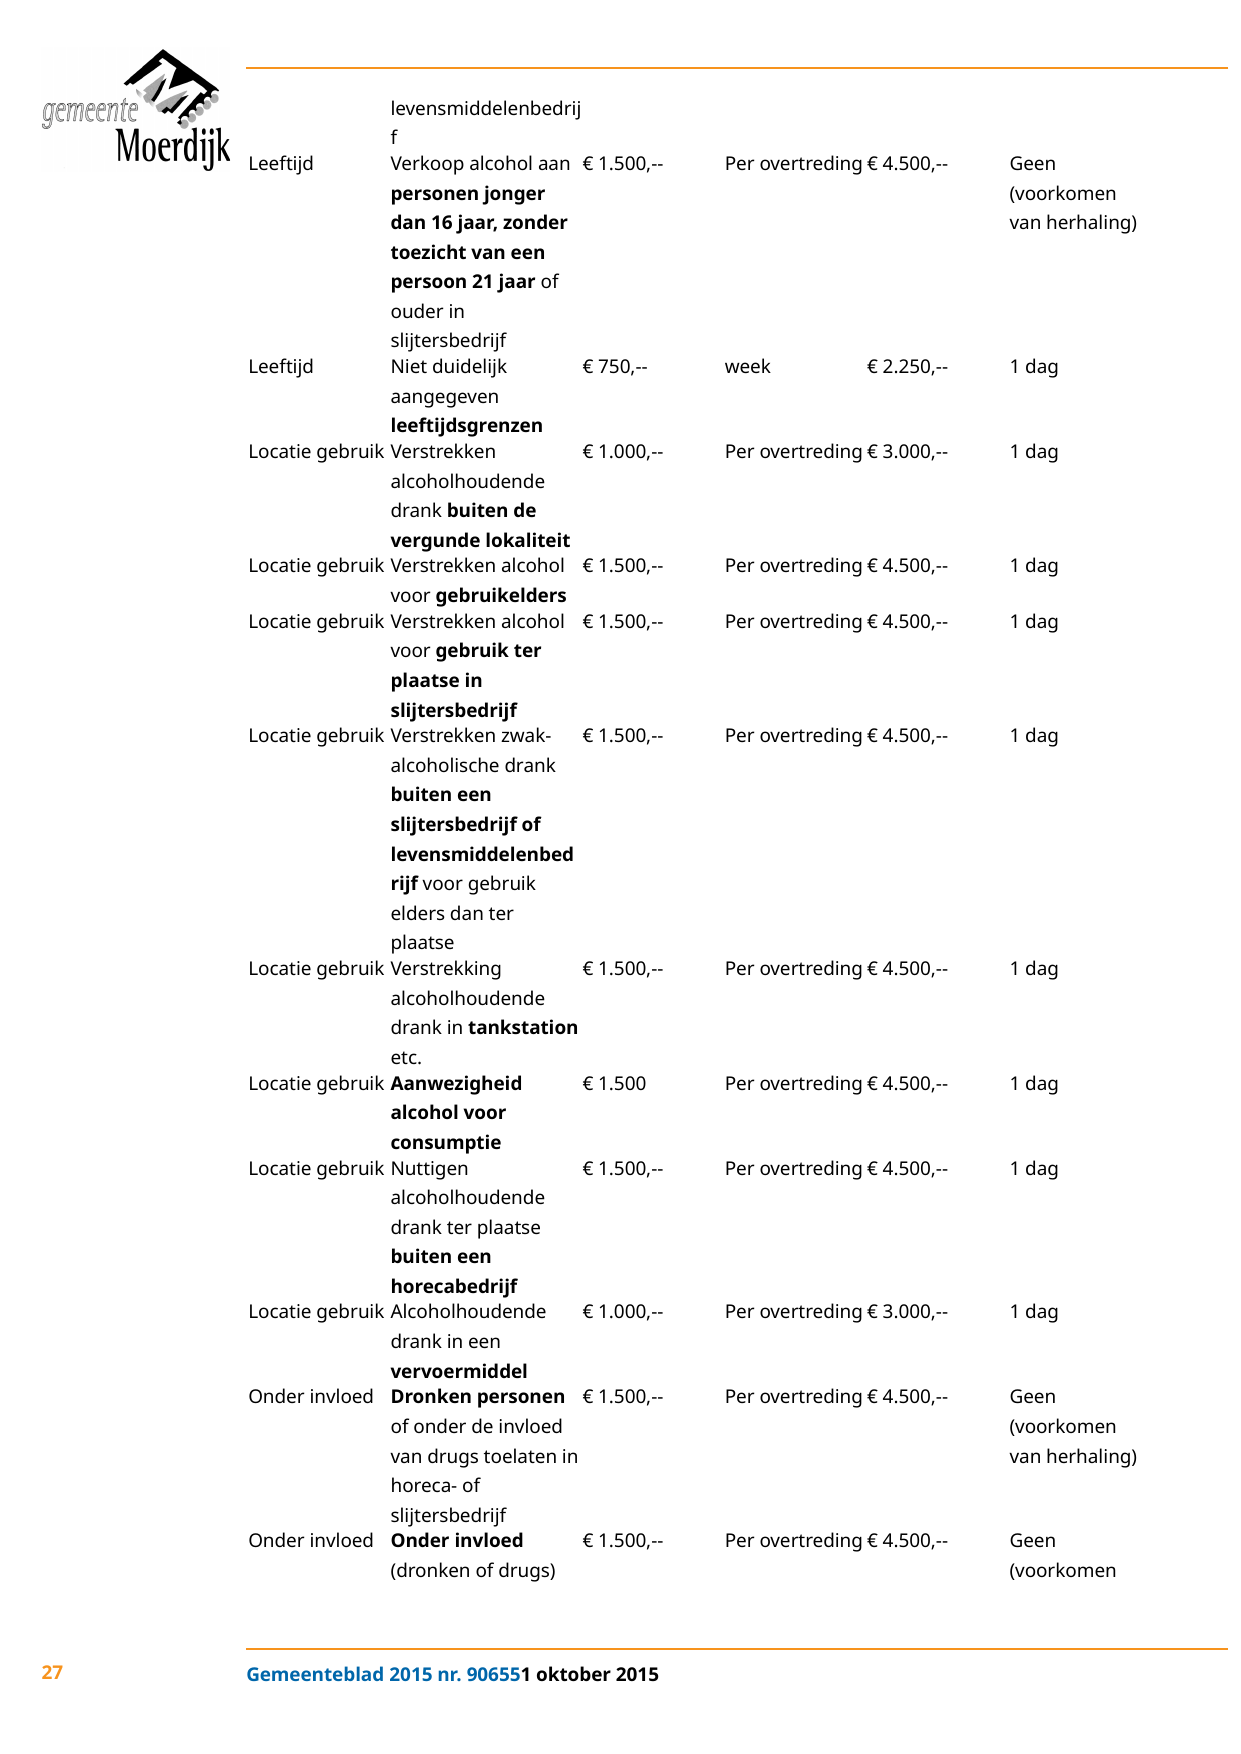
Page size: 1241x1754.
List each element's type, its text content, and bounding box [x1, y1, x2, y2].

table_cell [1009, 95, 1152, 150]
table_cell € 4.500,-- [867, 150, 1009, 353]
table_cell [582, 95, 724, 150]
table_cell [248, 95, 390, 150]
table_cell Niet duidelijk aangegeven leeftijdsgrenzen [390, 353, 582, 438]
table_cell € 1.500,-- [582, 1528, 724, 1583]
table_cell Geen (voorkomen van herhaling) [1009, 150, 1152, 353]
table_cell Onder invloed [248, 1384, 390, 1528]
table_cell Locatie gebruik [248, 608, 390, 722]
table_cell Onder invloed (dronken of drugs) [390, 1528, 582, 1583]
table_cell € 1.500,-- [582, 1384, 724, 1528]
table_cell 1 dag [1009, 353, 1152, 438]
table_cell Per overtreding [725, 723, 867, 955]
table_cell Onder invloed [248, 1528, 390, 1583]
table_cell Alcoholhoudende drank in een vervoermiddel [390, 1299, 582, 1384]
table_cell 1 dag [1009, 1155, 1152, 1299]
table_cell € 3.000,-- [867, 438, 1009, 553]
table_cell Verstrekking alcoholhoudende drank in tankstation etc. [390, 955, 582, 1070]
table_cell 1 dag [1009, 1070, 1152, 1155]
table_cell € 4.500,-- [867, 1070, 1009, 1155]
table_cell Locatie gebruik [248, 553, 390, 608]
table_cell Aanwezigheid alcohol voor consumptie [390, 1070, 582, 1155]
table_cell Locatie gebruik [248, 1070, 390, 1155]
table_cell Per overtreding [725, 1299, 867, 1384]
table_cell Verstrekken alcoholhoudende drank buiten de vergunde lokaliteit [390, 438, 582, 553]
table_cell Nuttigen alcoholhoudende drank ter plaatse buiten een horecabedrijf [390, 1155, 582, 1299]
table_cell Per overtreding [725, 608, 867, 722]
table_cell Geen (voorkomen van herhaling) [1009, 1384, 1152, 1528]
table_cell Leeftijd [248, 150, 390, 353]
table_cell € 4.500,-- [867, 608, 1009, 722]
table_cell Leeftijd [248, 353, 390, 438]
table_cell € 4.500,-- [867, 723, 1009, 955]
table_cell € 1.500,-- [582, 608, 724, 722]
table_cell Per overtreding [725, 1384, 867, 1528]
table_cell € 1.000,-- [582, 1299, 724, 1384]
table_cell Per overtreding [725, 955, 867, 1070]
table_cell [725, 95, 867, 150]
table_cell [867, 95, 1009, 150]
table_cell Geen (voorkomen [1009, 1528, 1152, 1583]
table_cell Per overtreding [725, 150, 867, 353]
table_cell € 1.000,-- [582, 438, 724, 553]
table_cell 1 dag [1009, 553, 1152, 608]
table_cell € 4.500,-- [867, 1528, 1009, 1583]
table_cell Locatie gebruik [248, 438, 390, 553]
table_cell € 1.500,-- [582, 150, 724, 353]
table_cell Per overtreding [725, 1070, 867, 1155]
table_cell € 1.500,-- [582, 723, 724, 955]
table_cell Locatie gebruik [248, 723, 390, 955]
table_cell € 4.500,-- [867, 1155, 1009, 1299]
table_cell week [725, 353, 867, 438]
table_cell € 4.500,-- [867, 955, 1009, 1070]
table_cell € 4.500,-- [867, 1384, 1009, 1528]
table_cell Locatie gebruik [248, 1155, 390, 1299]
table_cell 1 dag [1009, 608, 1152, 722]
table_cell Dronken personen of onder de invloed van drugs toelaten in horeca- of slijtersbedrijf [390, 1384, 582, 1528]
table_cell Per overtreding [725, 438, 867, 553]
table_cell Per overtreding [725, 1528, 867, 1583]
table_cell € 2.250,-- [867, 353, 1009, 438]
table_cell 1 dag [1009, 723, 1152, 955]
table_cell Locatie gebruik [248, 1299, 390, 1384]
table_cell levensmiddelenbedrijf [390, 95, 582, 150]
table_cell Locatie gebruik [248, 955, 390, 1070]
table_cell € 1.500,-- [582, 955, 724, 1070]
table_cell Verstrekken alcohol voor gebruikelders [390, 553, 582, 608]
table_cell Verkoop alcohol aan personen jonger dan 16 jaar, zonder toezicht van een persoon 21 jaar of ouder in slijtersbedrijf [390, 150, 582, 353]
table_cell Per overtreding [725, 1155, 867, 1299]
table_cell € 1.500,-- [582, 1155, 724, 1299]
table_cell € 4.500,-- [867, 553, 1009, 608]
table_cell 1 dag [1009, 1299, 1152, 1384]
table_cell 1 dag [1009, 438, 1152, 553]
table_cell € 1.500,-- [582, 553, 724, 608]
table_cell € 3.000,-- [867, 1299, 1009, 1384]
table_cell Verstrekken alcohol voor gebruik ter plaatse in slijtersbedrijf [390, 608, 582, 722]
picture [41, 47, 231, 172]
table_cell 1 dag [1009, 955, 1152, 1070]
table_cell Per overtreding [725, 553, 867, 608]
table_cell € 750,-- [582, 353, 724, 438]
table_cell Verstrekken zwak-alcoholische drank buiten een slijtersbedrijf of levensmiddelenbedrijf voor gebruik elders dan ter plaatse [390, 723, 582, 955]
table_cell € 1.500 [582, 1070, 724, 1155]
